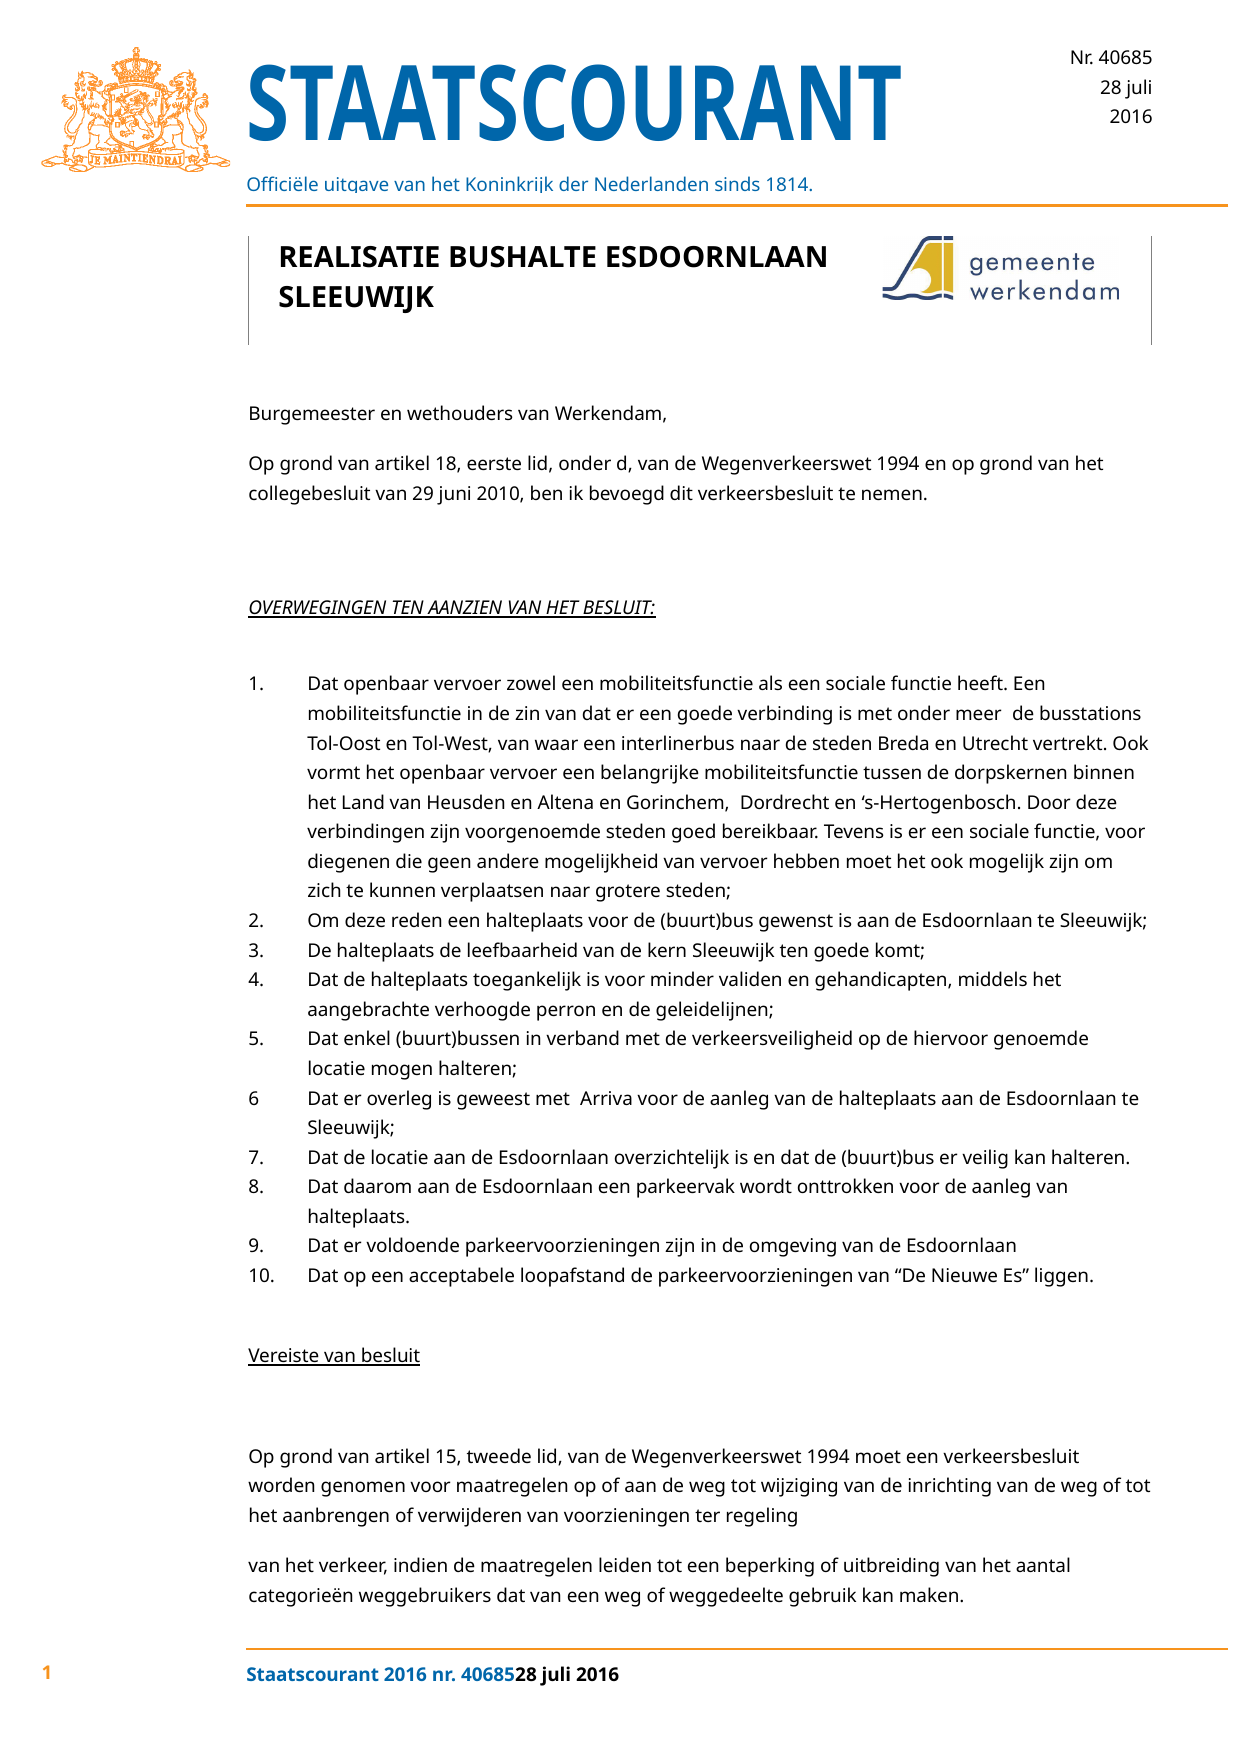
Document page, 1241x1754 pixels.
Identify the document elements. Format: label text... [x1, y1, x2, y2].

list Dat op een acceptabele loopafstand de parkeervoorzieningen van “De Nieuwe Es” liggen. [248, 1262, 1152, 1288]
text Op grond van artikel 18, eerste lid, onder d, van de Wegenverkeerswet 1994 en op grond van het collegebesluit van 29 juni 2010, ben ik bevoegd dit verkeersbesluit te nemen. [248, 450, 1152, 506]
list Dat de locatie aan de Esdoornlaan overzichtelijk is en dat de (buurt)bus er veilig kan halteren. [248, 1144, 1152, 1169]
table_header REALISATIE BUSHALTE ESDOORNLAAN SLEEUWIJK [249, 236, 850, 345]
list De halteplaats de leefbaarheid van de kern Sleeuwijk ten goede komt; [248, 937, 1152, 962]
list Dat er voldoende parkeervoorzieningen zijn in de omgeving van de Esdoornlaan [248, 1233, 1152, 1258]
list Dat openbaar vervoer zowel een mobiliteitsfunctie als een sociale functie heeft. Een mobiliteitsfunctie in de zin van dat er een goede verbinding is met onder meer de busstations Tol-Oost en Tol-West, van waar een interlinerbus naar de steden Breda en Utrecht vertrekt. Ook vormt het openbaar vervoer een belangrijke mobiliteitsfunctie tussen de dorpskernen binnen het Land van Heusden en Altena en Gorinchem, Dordrecht en ‘s-Hertogenbosch. Door deze verbindingen zijn voorgenoemde steden goed bereikbaar. Tevens is er een sociale functie, voor diegenen die geen andere mogelijkheid van vervoer hebben moet het ook mogelijk zijn om zich te kunnen verplaatsen naar grotere steden; [248, 671, 1152, 903]
table_header [850, 236, 1151, 345]
list Dat enkel (buurt)bussen in verband met de verkeersveiligheid op de hiervoor genoemde locatie mogen halteren; [248, 1026, 1152, 1081]
text Burgemeester en wethouders van Werkendam, [248, 400, 1152, 426]
text van het verkeer, indien de maatregelen leiden tot een beperking of uitbreiding van het aantal categorieën weggebruikers dat van een weg of weggedeelte gebruik kan maken. [248, 1553, 1152, 1608]
picture [41, 47, 231, 172]
text OVERWEGINGEN TEN AANZIEN VAN HET BESLUIT: [248, 594, 1152, 620]
text Op grond van artikel 15, tweede lid, van de Wegenverkeerswet 1994 moet een verkeersbesluit worden genomen voor maatregelen op of aan de weg tot wijziging van de inrichting van de weg of tot het aanbrengen of verwijderen van voorzieningen ter regeling [248, 1443, 1152, 1528]
list Dat daarom aan de Esdoornlaan een parkeervak wordt onttrokken voor de aanleg van halteplaats. [248, 1173, 1152, 1229]
list Om deze reden een halteplaats voor de (buurt)bus gewenst is aan de Esdoornlaan te Sleeuwijk; [248, 907, 1152, 933]
list Dat de halteplaats toegankelijk is voor minder validen en gehandicapten, middels het aangebrachte verhoogde perron en de geleidelijnen; [248, 966, 1152, 1022]
list Dat er overleg is geweest met Arriva voor de aanleg van de halteplaats aan de Esdoornlaan te Sleeuwijk; [248, 1085, 1152, 1140]
picture [882, 236, 1119, 300]
text Vereiste van besluit [248, 1342, 1152, 1368]
